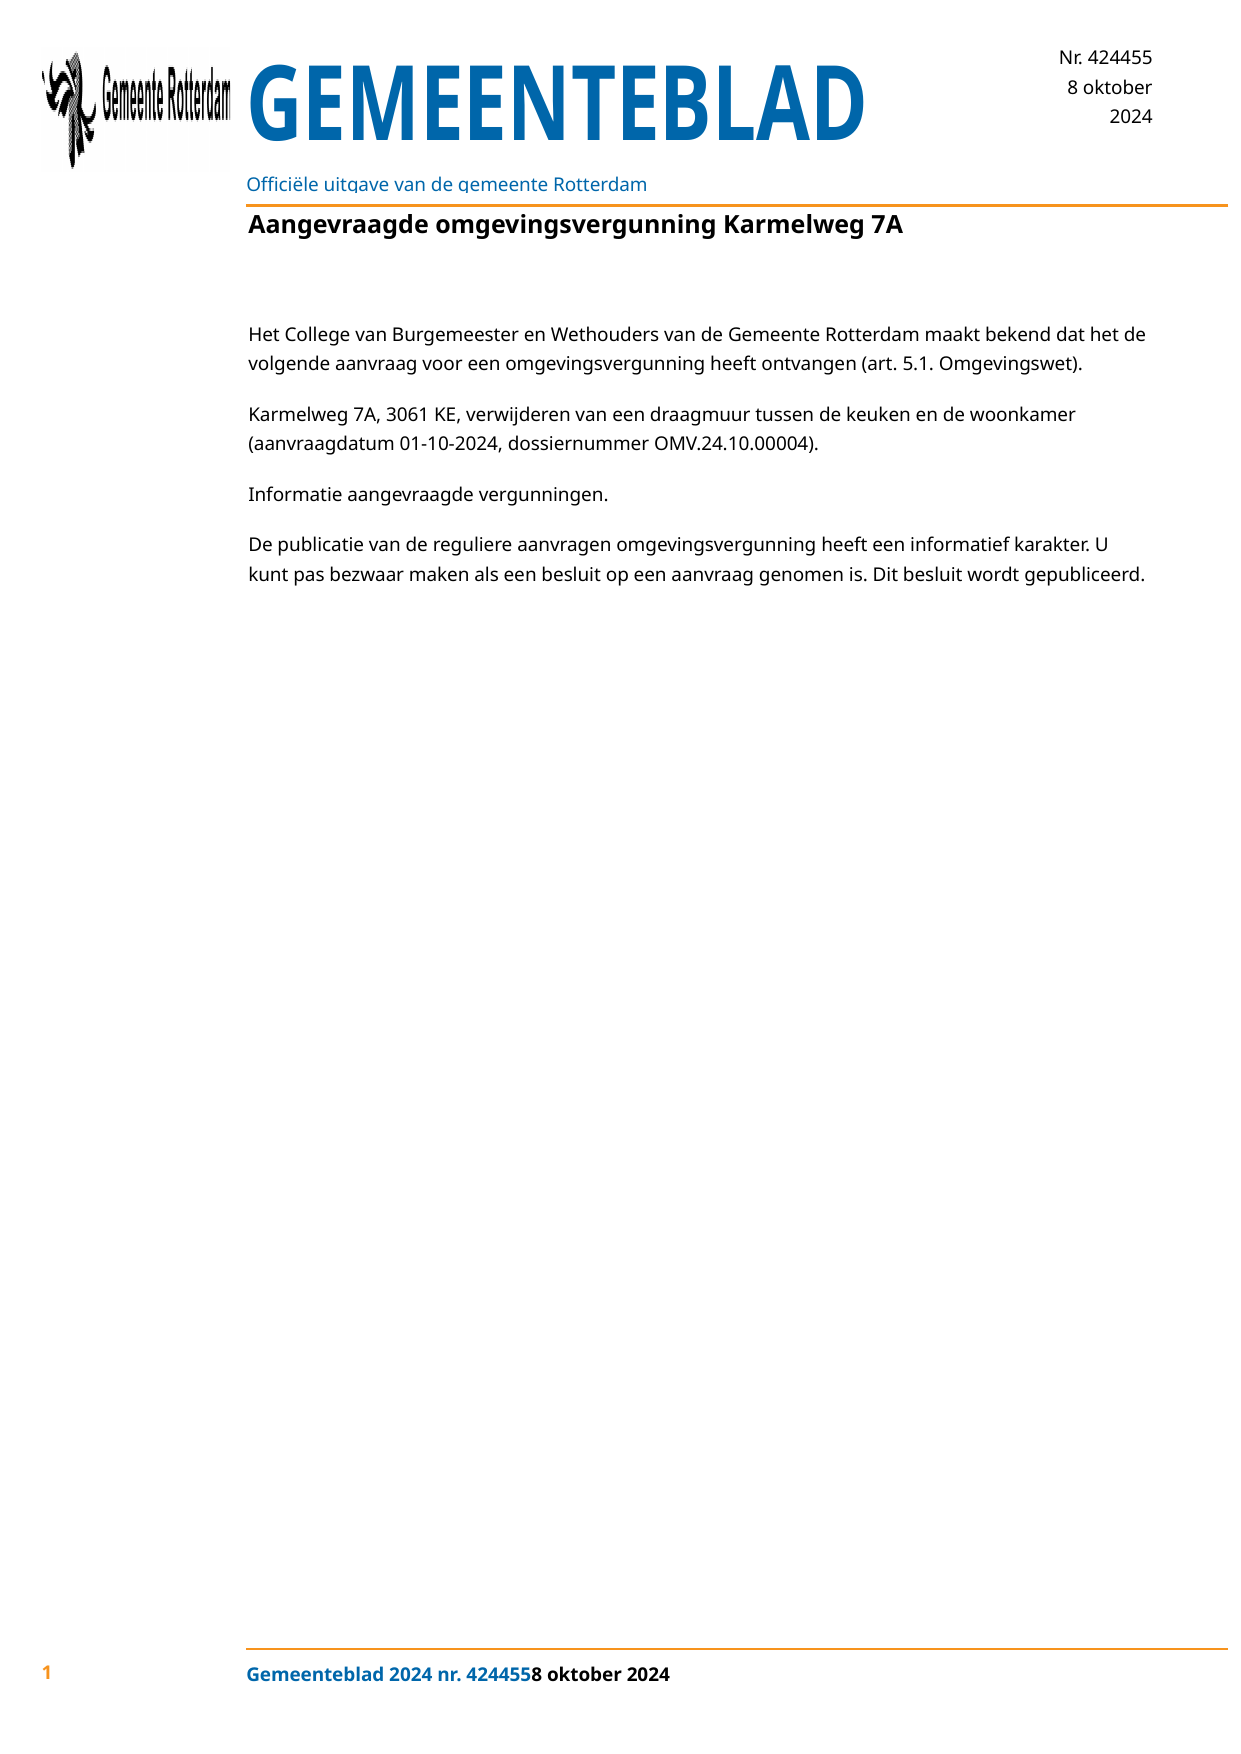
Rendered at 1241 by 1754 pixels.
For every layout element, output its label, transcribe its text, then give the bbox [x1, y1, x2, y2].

text De publicatie van de reguliere aanvragen omgevingsvergunning heeft een informatief karakter. U kunt pas bezwaar maken als een besluit op een aanvraag genomen is. Dit besluit wordt gepubliceerd. [248, 531, 1152, 586]
text Het College van Burgemeester en Wethouders van de Gemeente Rotterdam maakt bekend dat het de volgende aanvraag voor een omgevingsvergunning heeft ontvangen (art. 5.1. Omgevingswet). [248, 321, 1152, 376]
text Karmelweg 7A, 3061 KE, verwijderen van een draagmuur tussen de keuken en de woonkamer (aanvraagdatum 01-10-2024, dossiernummer OMV.24.10.00004). [248, 401, 1152, 456]
picture [41, 47, 231, 172]
text Informatie aangevraagde vergunningen. [248, 481, 1152, 506]
text Aangevraagde omgevingsvergunning Karmelweg 7A [248, 207, 1152, 241]
